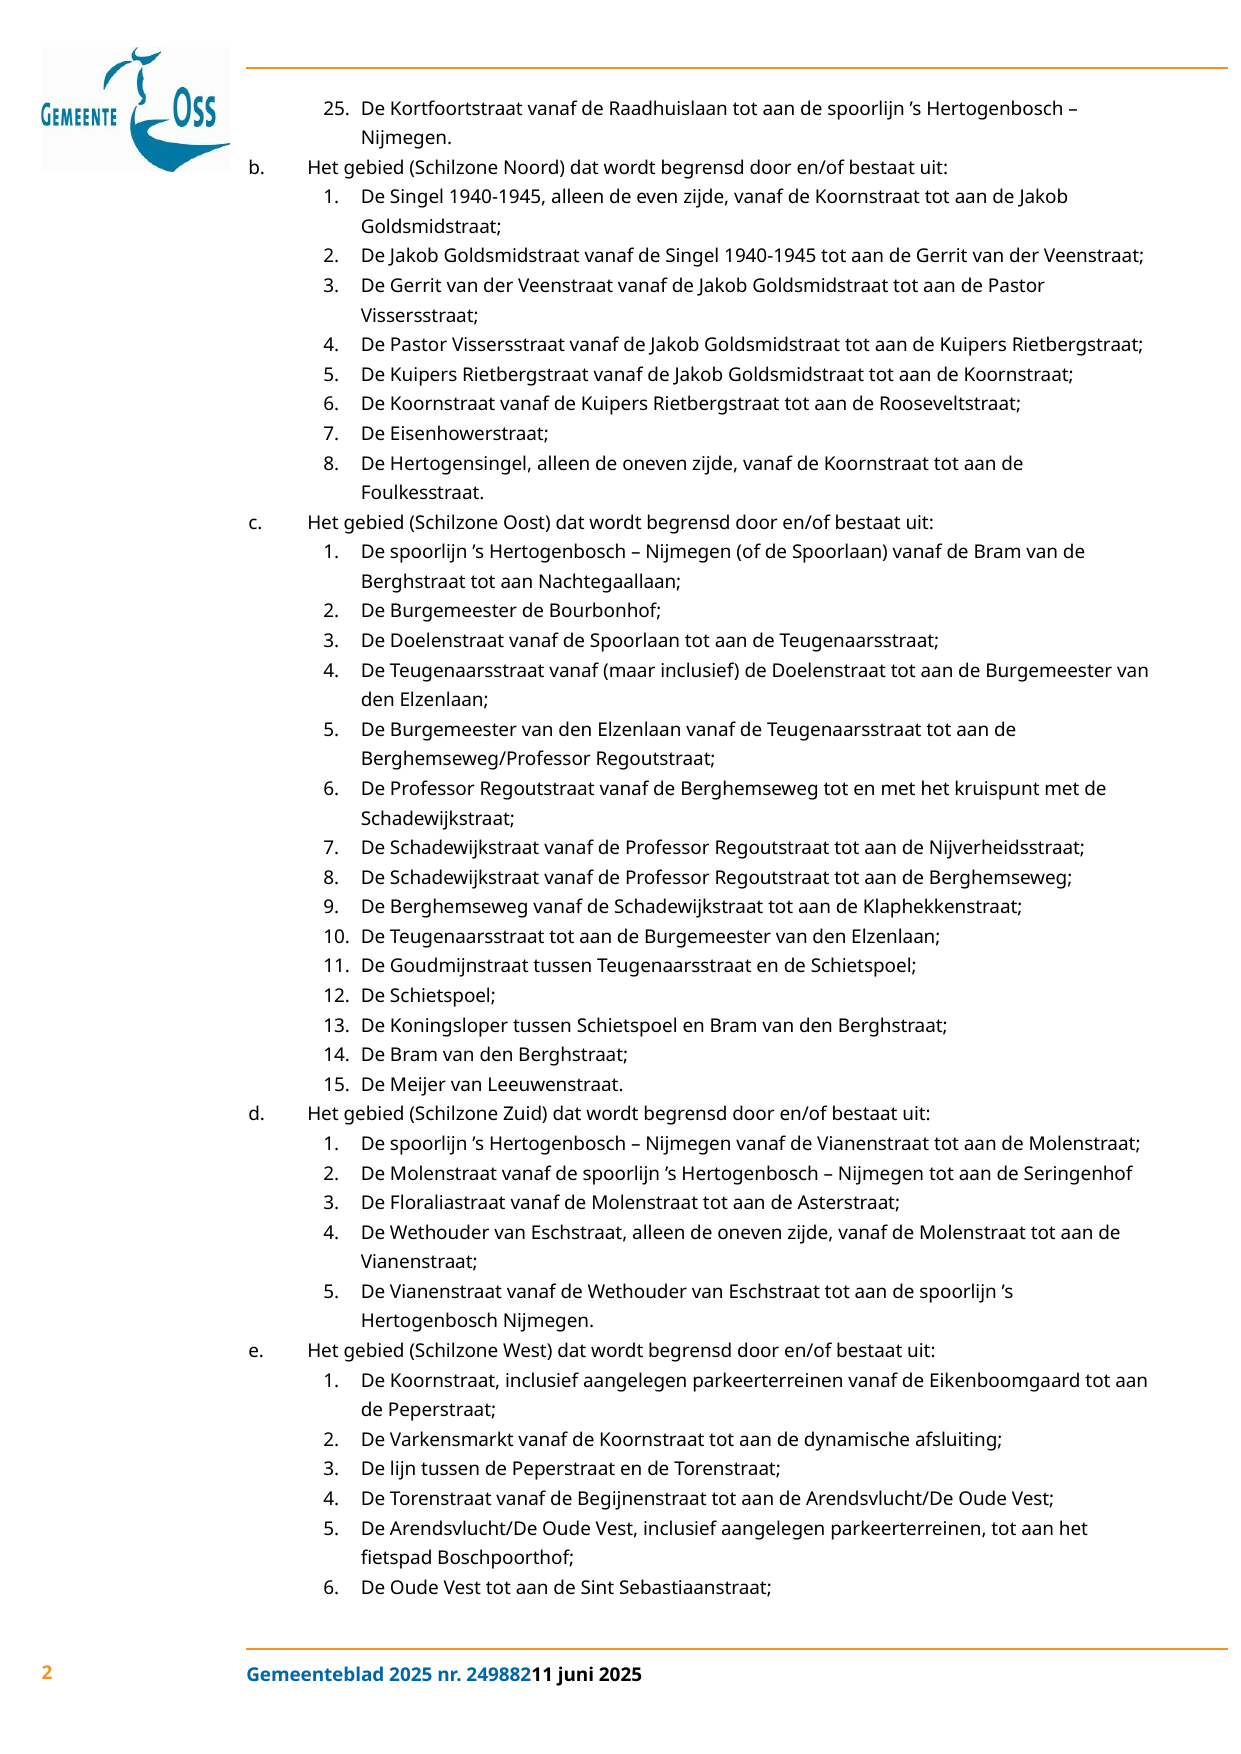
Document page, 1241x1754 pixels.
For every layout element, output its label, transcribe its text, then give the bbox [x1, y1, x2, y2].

list De spoorlijn ’s Hertogenbosch – Nijmegen (of de Spoorlaan) vanaf de Bram van de Berghstraat tot aan Nachtegaallaan; [323, 538, 1152, 594]
list De Jakob Goldsmidstraat vanaf de Singel 1940-1945 tot aan de Gerrit van der Veenstraat; [323, 243, 1152, 268]
list De Vianenstraat vanaf de Wethouder van Eschstraat tot aan de spoorlijn ’s Hertogenbosch Nijmegen. [323, 1278, 1152, 1333]
list De Goudmijnstraat tussen Teugenaarsstraat en de Schietspoel; [323, 953, 1152, 978]
list De Kortfoortstraat vanaf de Raadhuislaan tot aan de spoorlijn ’s Hertogenbosch – Nijmegen. [323, 95, 1152, 150]
list De Singel 1940-1945, alleen de even zijde, vanaf de Koornstraat tot aan de Jakob Goldsmidstraat; [323, 183, 1152, 239]
list De Teugenaarsstraat vanaf (maar inclusief) de Doelenstraat tot aan de Burgemeester van den Elzenlaan; [323, 657, 1152, 712]
list De Schadewijkstraat vanaf de Professor Regoutstraat tot aan de Berghemseweg; [323, 864, 1152, 890]
list De Burgemeester van den Elzenlaan vanaf de Teugenaarsstraat tot aan de Berghemseweg/Professor Regoutstraat; [323, 716, 1152, 771]
list De Oude Vest tot aan de Sint Sebastiaanstraat; [323, 1574, 1152, 1600]
list De Professor Regoutstraat vanaf de Berghemseweg tot en met het kruispunt met de Schadewijkstraat; [323, 775, 1152, 831]
list De Pastor Vissersstraat vanaf de Jakob Goldsmidstraat tot aan de Kuipers Rietbergstraat; [323, 331, 1152, 357]
list De spoorlijn ’s Hertogenbosch – Nijmegen vanaf de Vianenstraat tot aan de Molenstraat; [323, 1130, 1152, 1156]
list De Koornstraat vanaf de Kuipers Rietbergstraat tot aan de Rooseveltstraat; [323, 391, 1152, 416]
list De Floraliastraat vanaf de Molenstraat tot aan de Asterstraat; [323, 1189, 1152, 1215]
list De Berghemseweg vanaf de Schadewijkstraat tot aan de Klaphekkenstraat; [323, 893, 1152, 919]
list De Meijer van Leeuwenstraat. [323, 1071, 1152, 1097]
list De Doelenstraat vanaf de Spoorlaan tot aan de Teugenaarsstraat; [323, 627, 1152, 653]
list De Schadewijkstraat vanaf de Professor Regoutstraat tot aan de Nijverheidsstraat; [323, 834, 1152, 860]
list De Molenstraat vanaf de spoorlijn ’s Hertogenbosch – Nijmegen tot aan de Seringenhof [323, 1160, 1152, 1186]
list De Wethouder van Eschstraat, alleen de oneven zijde, vanaf de Molenstraat tot aan de Vianenstraat; [323, 1219, 1152, 1274]
list De Koningsloper tussen Schietspoel en Bram van den Berghstraat; [323, 1012, 1152, 1038]
list Het gebied (Schilzone Oost) dat wordt begrensd door en/of bestaat uit: [248, 509, 1152, 535]
list De Teugenaarsstraat tot aan de Burgemeester van den Elzenlaan; [323, 923, 1152, 949]
list De Varkensmarkt vanaf de Koornstraat tot aan de dynamische afsluiting; [323, 1426, 1152, 1452]
list De lijn tussen de Peperstraat en de Torenstraat; [323, 1456, 1152, 1481]
list De Burgemeester de Bourbonhof; [323, 598, 1152, 623]
list De Torenstraat vanaf de Begijnenstraat tot aan de Arendsvlucht/De Oude Vest; [323, 1485, 1152, 1511]
list De Gerrit van der Veenstraat vanaf de Jakob Goldsmidstraat tot aan de Pastor Vissersstraat; [323, 272, 1152, 328]
list Het gebied (Schilzone Zuid) dat wordt begrensd door en/of bestaat uit: [248, 1101, 1152, 1126]
picture [41, 47, 231, 172]
list De Arendsvlucht/De Oude Vest, inclusief aangelegen parkeerterreinen, tot aan het fietspad Boschpoorthof; [323, 1515, 1152, 1570]
list De Kuipers Rietbergstraat vanaf de Jakob Goldsmidstraat tot aan de Koornstraat; [323, 361, 1152, 387]
list De Hertogensingel, alleen de oneven zijde, vanaf de Koornstraat tot aan de Foulkesstraat. [323, 450, 1152, 505]
list De Koornstraat, inclusief aangelegen parkeerterreinen vanaf de Eikenboomgaard tot aan de Peperstraat; [323, 1367, 1152, 1422]
list De Bram van den Berghstraat; [323, 1041, 1152, 1067]
list Het gebied (Schilzone Noord) dat wordt begrensd door en/of bestaat uit: [248, 154, 1152, 180]
list De Schietspoel; [323, 982, 1152, 1008]
list De Eisenhowerstraat; [323, 420, 1152, 446]
list Het gebied (Schilzone West) dat wordt begrensd door en/of bestaat uit: [248, 1337, 1152, 1363]
